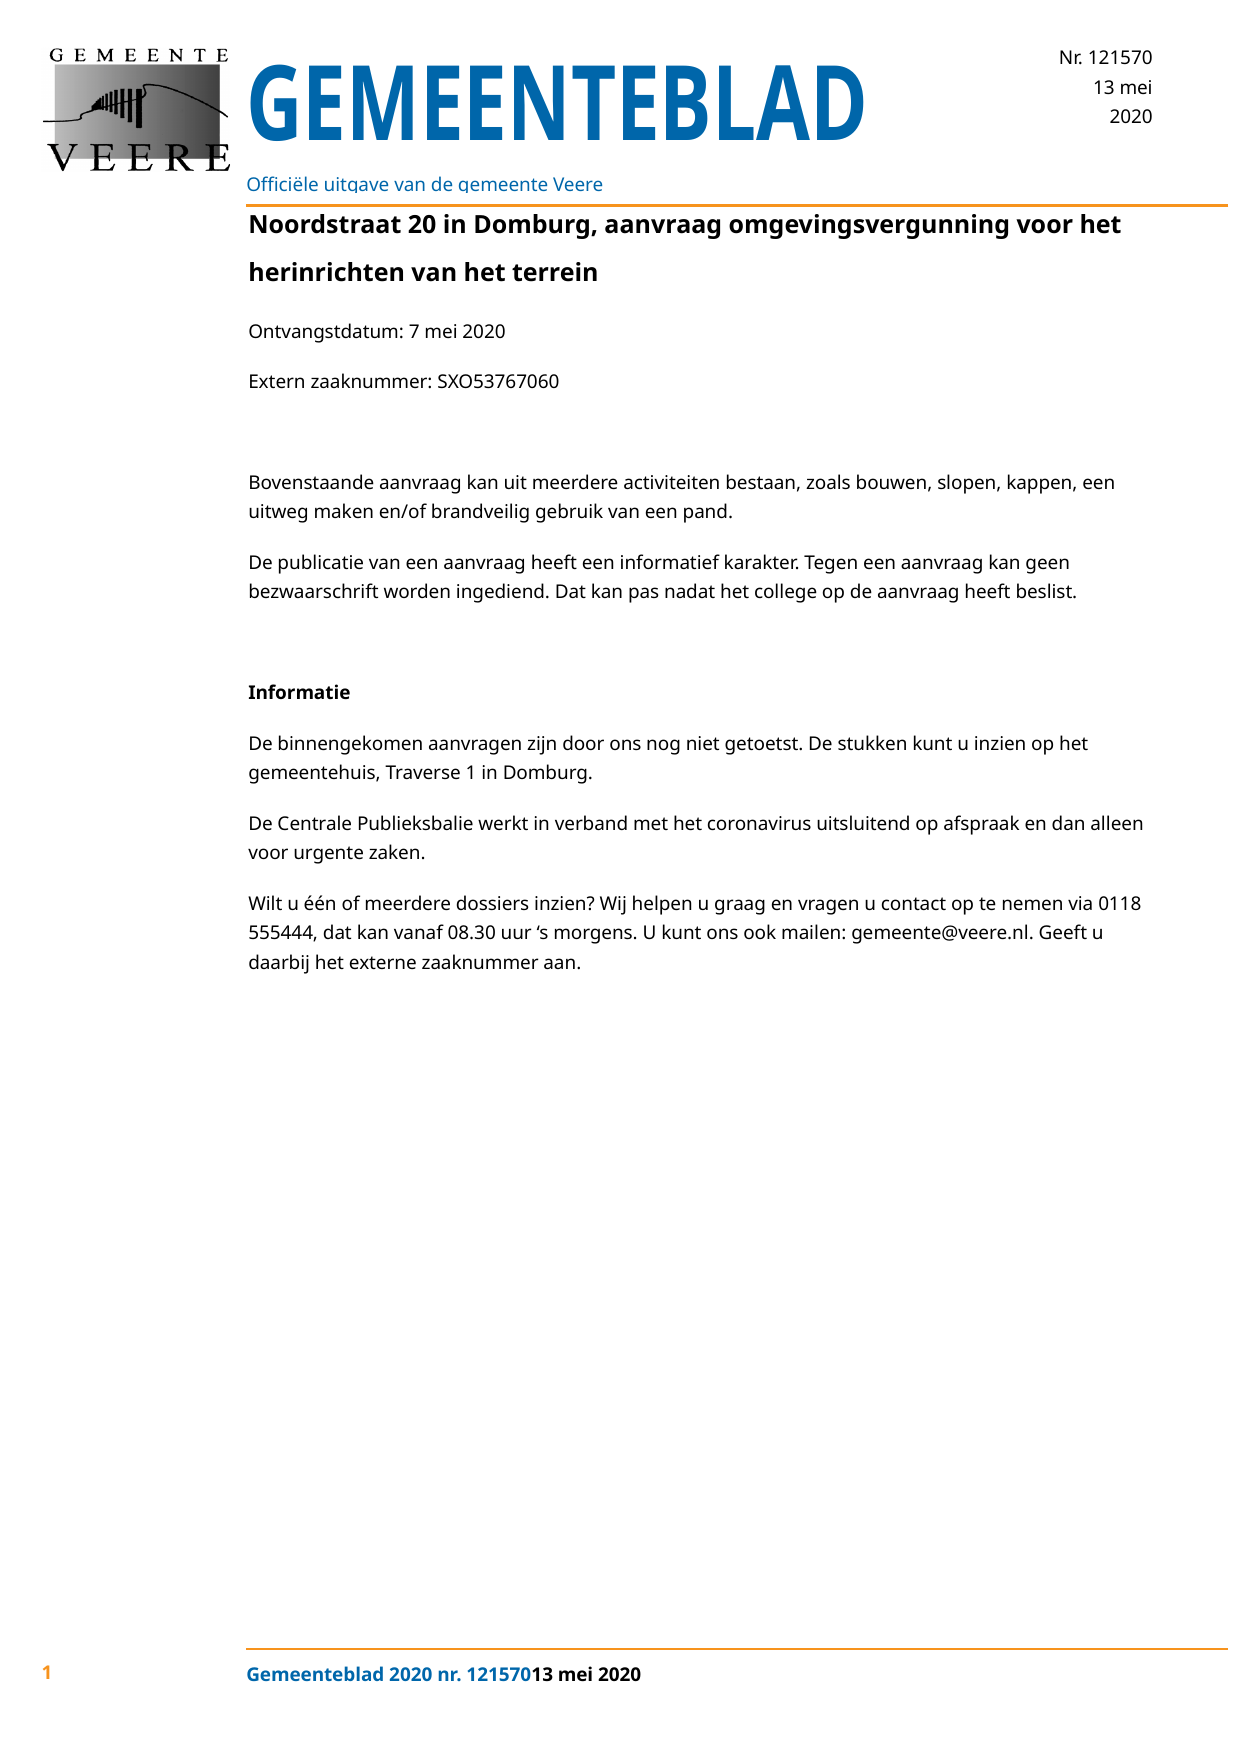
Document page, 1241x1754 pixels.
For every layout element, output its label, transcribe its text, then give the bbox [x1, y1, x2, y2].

text De publicatie van een aanvraag heeft een informatief karakter. Tegen een aanvraag kan geen bezwaarschrift worden ingediend. Dat kan pas nadat het college op de aanvraag heeft beslist. [248, 549, 1152, 604]
picture [41, 47, 231, 172]
text Bovenstaande aanvraag kan uit meerdere activiteiten bestaan, zoals bouwen, slopen, kappen, een uitweg maken en/of brandveilig gebruik van een pand. [248, 469, 1152, 524]
text Wilt u één of meerdere dossiers inzien? Wij helpen u graag en vragen u contact op te nemen via 0118 555444, dat kan vanaf 08.30 uur ‘s morgens. U kunt ons ook mailen: gemeente@veere.nl. Geeft u daarbij het externe zaaknummer aan. [248, 890, 1152, 975]
text Extern zaaknummer: SXO53767060 [248, 368, 1152, 394]
text Ontvangstdatum: 7 mei 2020 [248, 318, 1152, 344]
text Informatie [248, 679, 1152, 705]
text De binnengekomen aanvragen zijn door ons nog niet getoetst. De stukken kunt u inzien op het gemeentehuis, Traverse 1 in Domburg. [248, 730, 1152, 785]
text De Centrale Publieksbalie werkt in verband met het coronavirus uitsluitend op afspraak en dan alleen voor urgente zaken. [248, 810, 1152, 865]
text Noordstraat 20 in Domburg, aanvraag omgevingsvergunning voor het herinrichten van het terrein [248, 207, 1152, 288]
